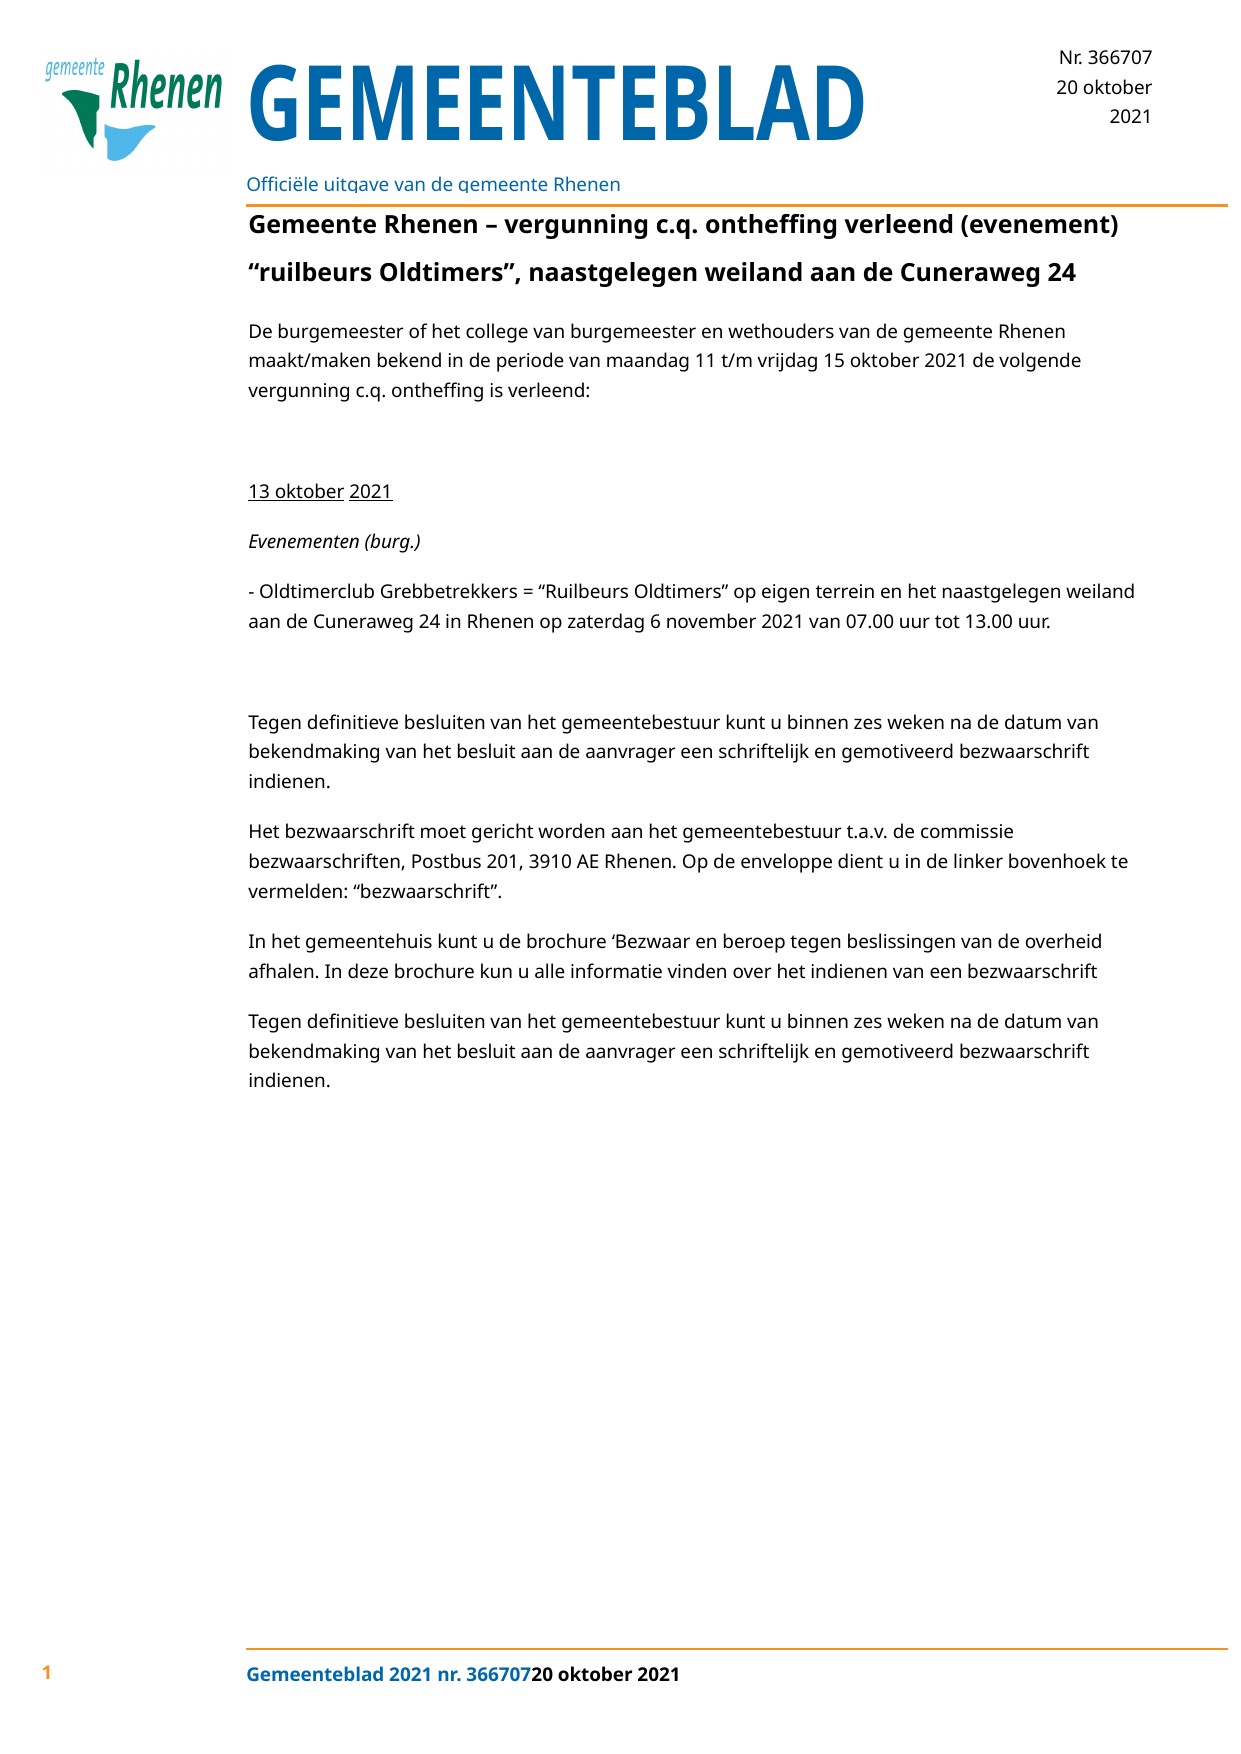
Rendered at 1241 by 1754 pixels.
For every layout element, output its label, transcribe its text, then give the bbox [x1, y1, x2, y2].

text - Oldtimerclub Grebbetrekkers = “Ruilbeurs Oldtimers” op eigen terrein en het naastgelegen weiland aan de Cuneraweg 24 in Rhenen op zaterdag 6 november 2021 van 07.00 uur tot 13.00 uur. [248, 579, 1152, 634]
text 13 oktober 2021 [248, 478, 1152, 504]
picture [41, 47, 231, 172]
text Het bezwaarschrift moet gericht worden aan het gemeentebestuur t.a.v. de commissie bezwaarschriften, Postbus 201, 3910 AE Rhenen. Op de enveloppe dient u in de linker bovenhoek te vermelden: “bezwaarschrift”. [248, 819, 1152, 904]
text In het gemeentehuis kunt u de brochure ‘Bezwaar en beroep tegen beslissingen van de overheid afhalen. In deze brochure kun u alle informatie vinden over het indienen van een bezwaarschrift [248, 928, 1152, 984]
text Gemeente Rhenen – vergunning c.q. ontheffing verleend (evenement) “ruilbeurs Oldtimers”, naastgelegen weiland aan de Cuneraweg 24 [248, 207, 1152, 288]
text Evenementen (burg.) [248, 528, 1152, 554]
text Tegen definitieve besluiten van het gemeentebestuur kunt u binnen zes weken na de datum van bekendmaking van het besluit aan de aanvrager een schriftelijk en gemotiveerd bezwaarschrift indienen. [248, 1008, 1152, 1093]
text De burgemeester of het college van burgemeester en wethouders van de gemeente Rhenen maakt/maken bekend in de periode van maandag 11 t/m vrijdag 15 oktober 2021 de volgende vergunning c.q. ontheffing is verleend: [248, 318, 1152, 403]
text Tegen definitieve besluiten van het gemeentebestuur kunt u binnen zes weken na de datum van bekendmaking van het besluit aan de aanvrager een schriftelijk en gemotiveerd bezwaarschrift indienen. [248, 709, 1152, 794]
